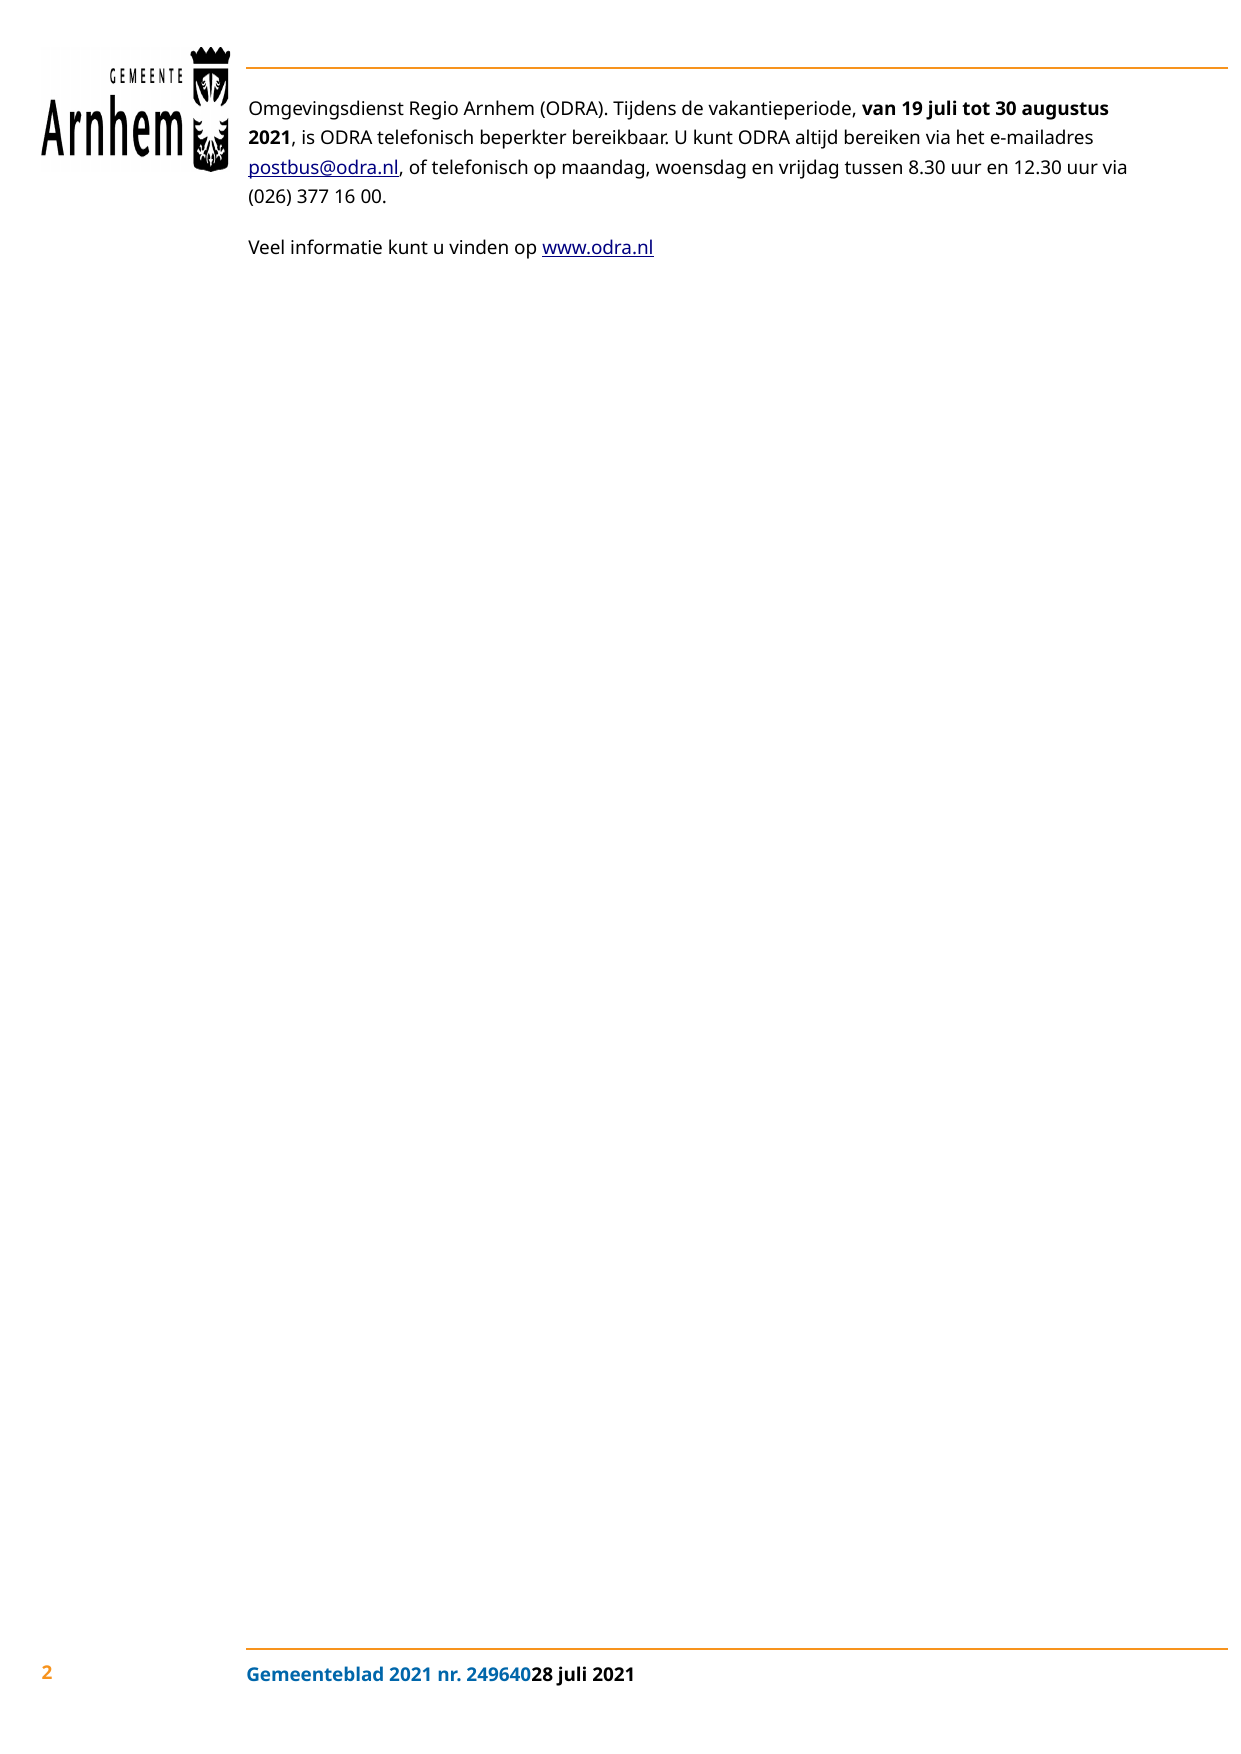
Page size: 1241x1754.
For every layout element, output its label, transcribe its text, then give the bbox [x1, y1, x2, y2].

text Omgevingsdienst Regio Arnhem (ODRA). Tijdens de vakantieperiode, van 19 juli tot 30 augustus 2021, is ODRA telefonisch beperkter bereikbaar. U kunt ODRA altijd bereiken via het e-mailadres postbus@odra.nl, of telefonisch op maandag, woensdag en vrijdag tussen 8.30 uur en 12.30 uur via (026) 377 16 00. [248, 95, 1152, 209]
text Veel informatie kunt u vinden op www.odra.nl [248, 234, 1152, 260]
picture [41, 47, 231, 172]
